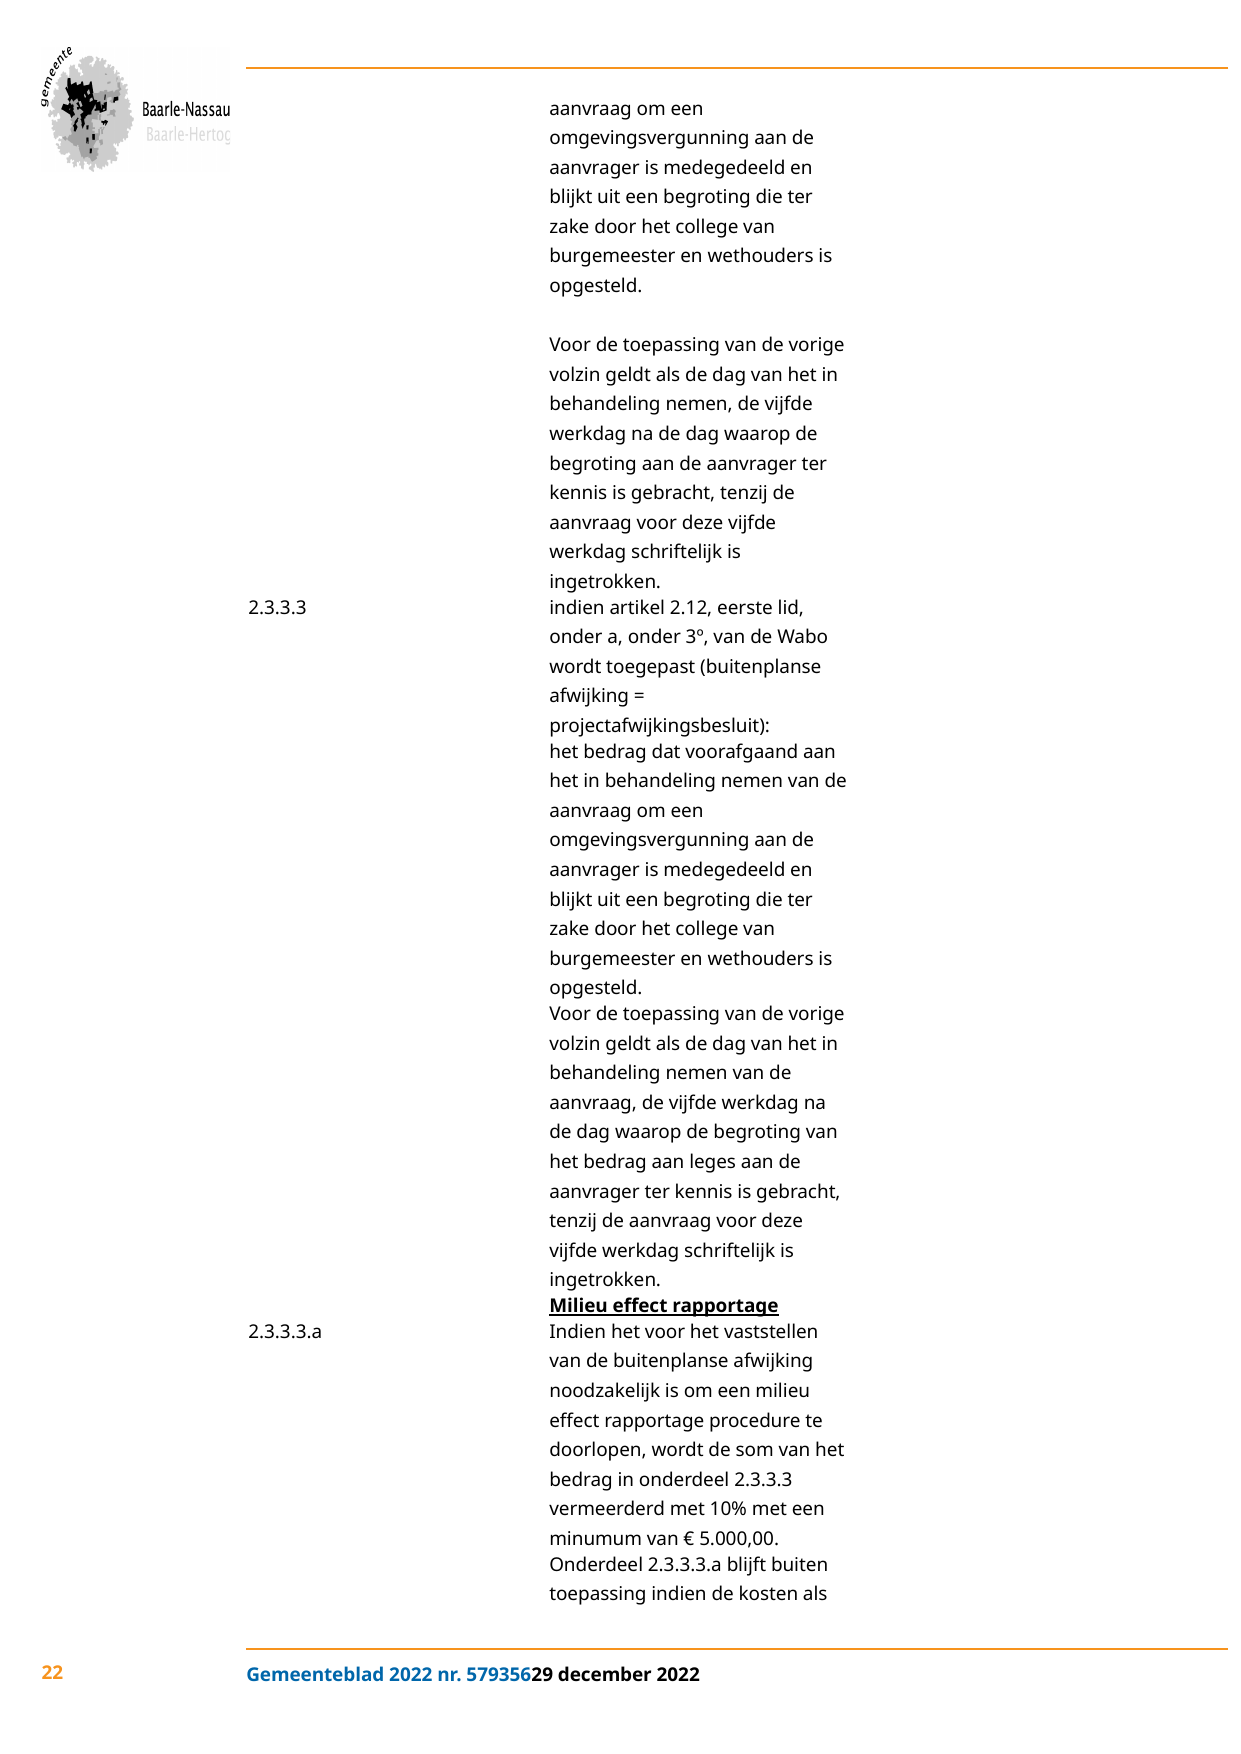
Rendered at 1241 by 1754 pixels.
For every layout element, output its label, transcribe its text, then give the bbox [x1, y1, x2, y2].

table_cell [248, 95, 549, 594]
table_cell [850, 1292, 1152, 1318]
table_cell [248, 1292, 549, 1318]
table_cell [248, 1000, 549, 1292]
table_cell [850, 1551, 1152, 1606]
table_cell Milieu effect rapportage [549, 1292, 850, 1318]
table_cell indien artikel 2.12, eerste lid, onder a, onder 3º, van de Wabo wordt toegepast (buitenplanse afwijking = projectafwijkingsbesluit): [549, 594, 850, 738]
table_cell aanvraag om een omgevingsvergunning aan de aanvrager is medegedeeld en blijkt uit een begroting die ter zake door het college van burgemeester en wethouders is opgesteld. Voor de toepassing van de vorige volzin geldt als de dag van het in behandeling nemen, de vijfde werkdag na de dag waarop de begroting aan de aanvrager ter kennis is gebracht, tenzij de aanvraag voor deze vijfde werkdag schriftelijk is ingetrokken. [549, 95, 850, 594]
table_cell 2.3.3.3 [248, 594, 549, 738]
table_cell [850, 95, 1152, 594]
table_cell [850, 1318, 1152, 1551]
table_cell 2.3.3.3.a [248, 1318, 549, 1551]
table_cell [850, 738, 1152, 1000]
table_cell [248, 738, 549, 1000]
table_cell Onderdeel 2.3.3.3.a blijft buiten toepassing indien de kosten als [549, 1551, 850, 1606]
table_cell Indien het voor het vaststellen van de buitenplanse afwijking noodzakelijk is om een milieu effect rapportage procedure te doorlopen, wordt de som van het bedrag in onderdeel 2.3.3.3 vermeerderd met 10% met een minumum van € 5.000,00. [549, 1318, 850, 1551]
picture [41, 47, 231, 172]
table_cell [850, 594, 1152, 738]
table_cell [248, 1551, 549, 1606]
table_cell Voor de toepassing van de vorige volzin geldt als de dag van het in behandeling nemen van de aanvraag, de vijfde werkdag na de dag waarop de begroting van het bedrag aan leges aan de aanvrager ter kennis is gebracht, tenzij de aanvraag voor deze vijfde werkdag schriftelijk is ingetrokken. [549, 1000, 850, 1292]
table_cell [850, 1000, 1152, 1292]
table_cell het bedrag dat voorafgaand aan het in behandeling nemen van de aanvraag om een omgevingsvergunning aan de aanvrager is medegedeeld en blijkt uit een begroting die ter zake door het college van burgemeester en wethouders is opgesteld. [549, 738, 850, 1000]
